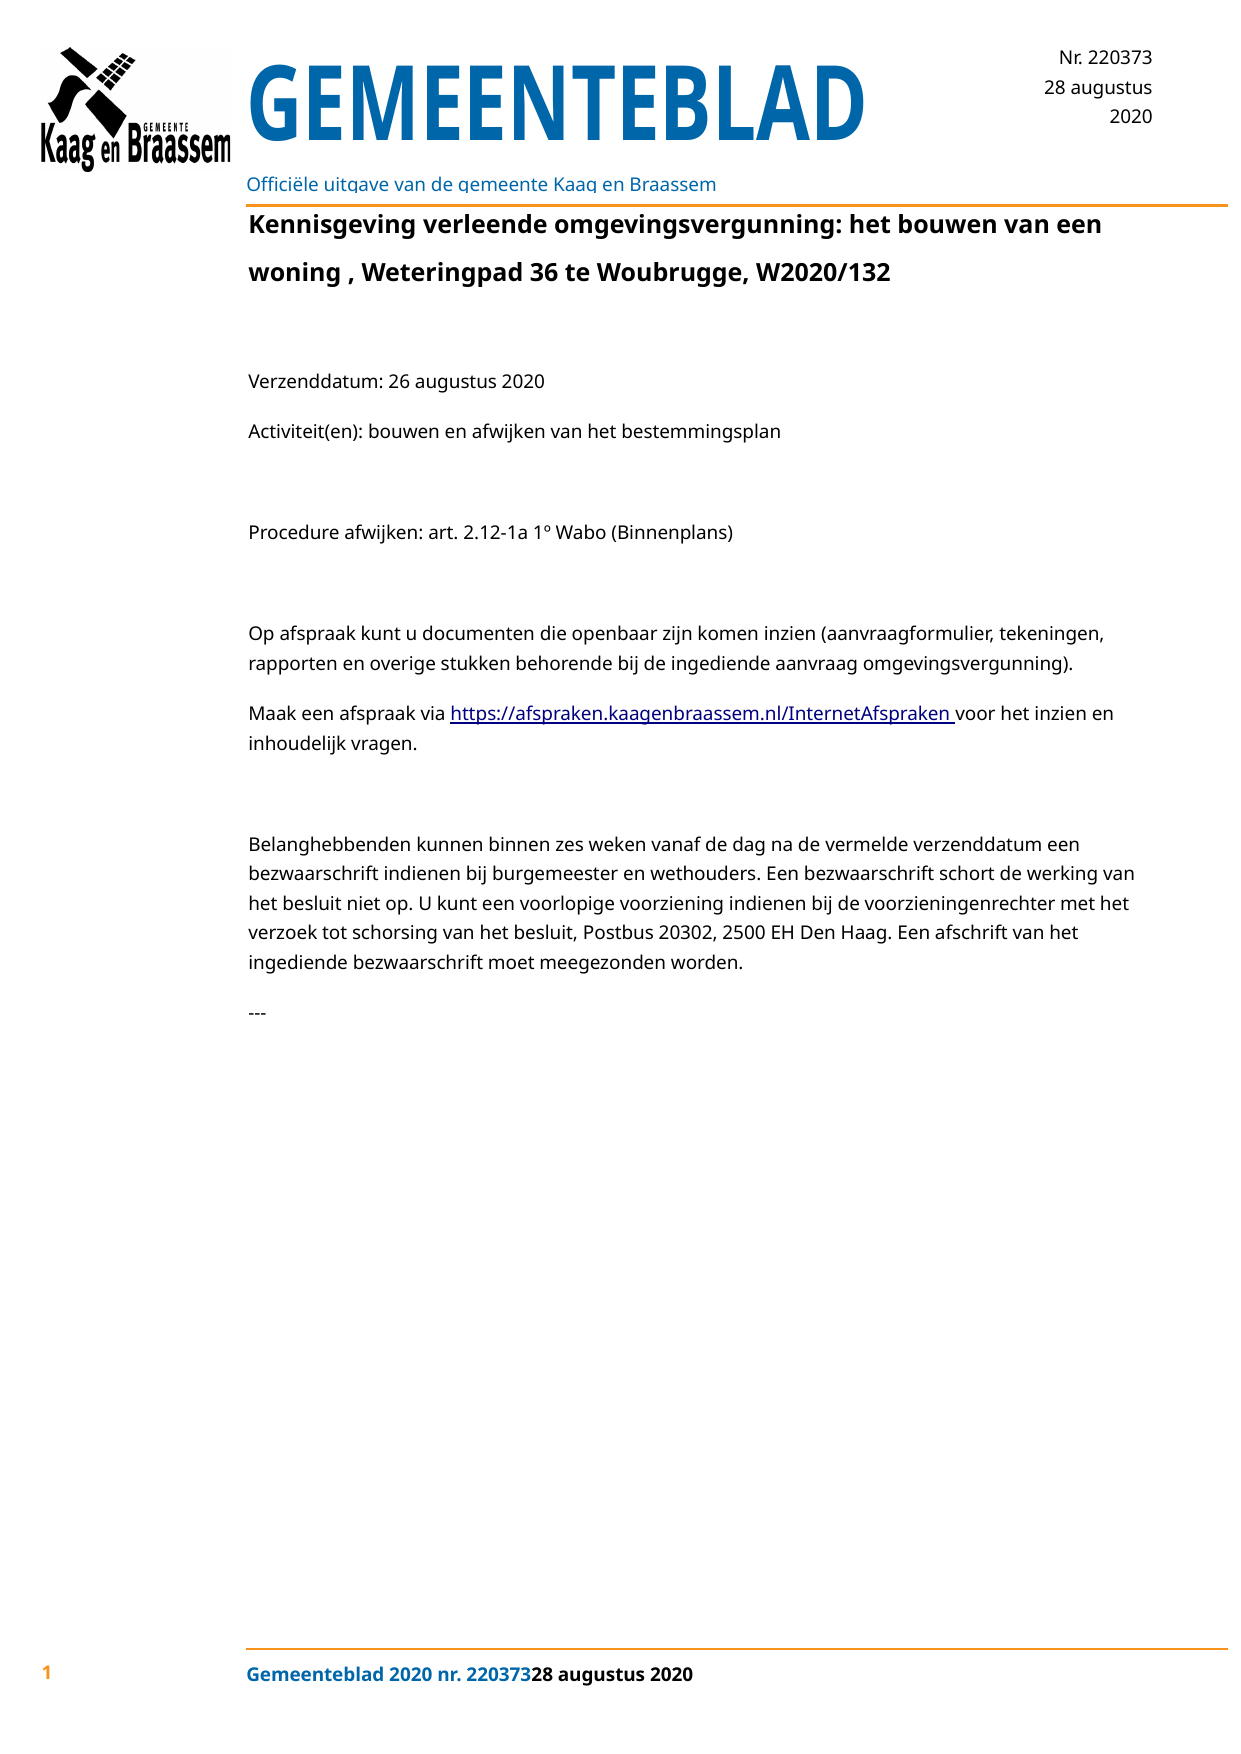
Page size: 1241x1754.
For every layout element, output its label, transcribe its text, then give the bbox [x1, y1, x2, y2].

text Op afspraak kunt u documenten die openbaar zijn komen inzien (aanvraagformulier, tekeningen, rapporten en overige stukken behorende bij de ingediende aanvraag omgevingsvergunning). [248, 620, 1152, 676]
text Activiteit(en): bouwen en afwijken van het bestemmingsplan [248, 419, 1152, 444]
text Belanghebbenden kunnen binnen zes weken vanaf de dag na de vermelde verzenddatum een bezwaarschrift indienen bij burgemeester en wethouders. Een bezwaarschrift schort de werking van het besluit niet op. U kunt een voorlopige voorziening indienen bij de voorzieningenrechter met het verzoek tot schorsing van het besluit, Postbus 20302, 2500 EH Den Haag. Een afschrift van het ingediende bezwaarschrift moet meegezonden worden. [248, 831, 1152, 975]
text Kennisgeving verleende omgevingsvergunning: het bouwen van een woning , Weteringpad 36 te Woubrugge, W2020/132 [248, 207, 1152, 288]
text Verzenddatum: 26 augustus 2020 [248, 368, 1152, 394]
text --- [248, 999, 1152, 1025]
picture [41, 47, 231, 172]
text Procedure afwijken: art. 2.12-1a 1º Wabo (Binnenplans) [248, 519, 1152, 545]
text Maak een afspraak via https://afspraken.kaagenbraassem.nl/InternetAfspraken voor het inzien en inhoudelijk vragen. [248, 700, 1152, 756]
